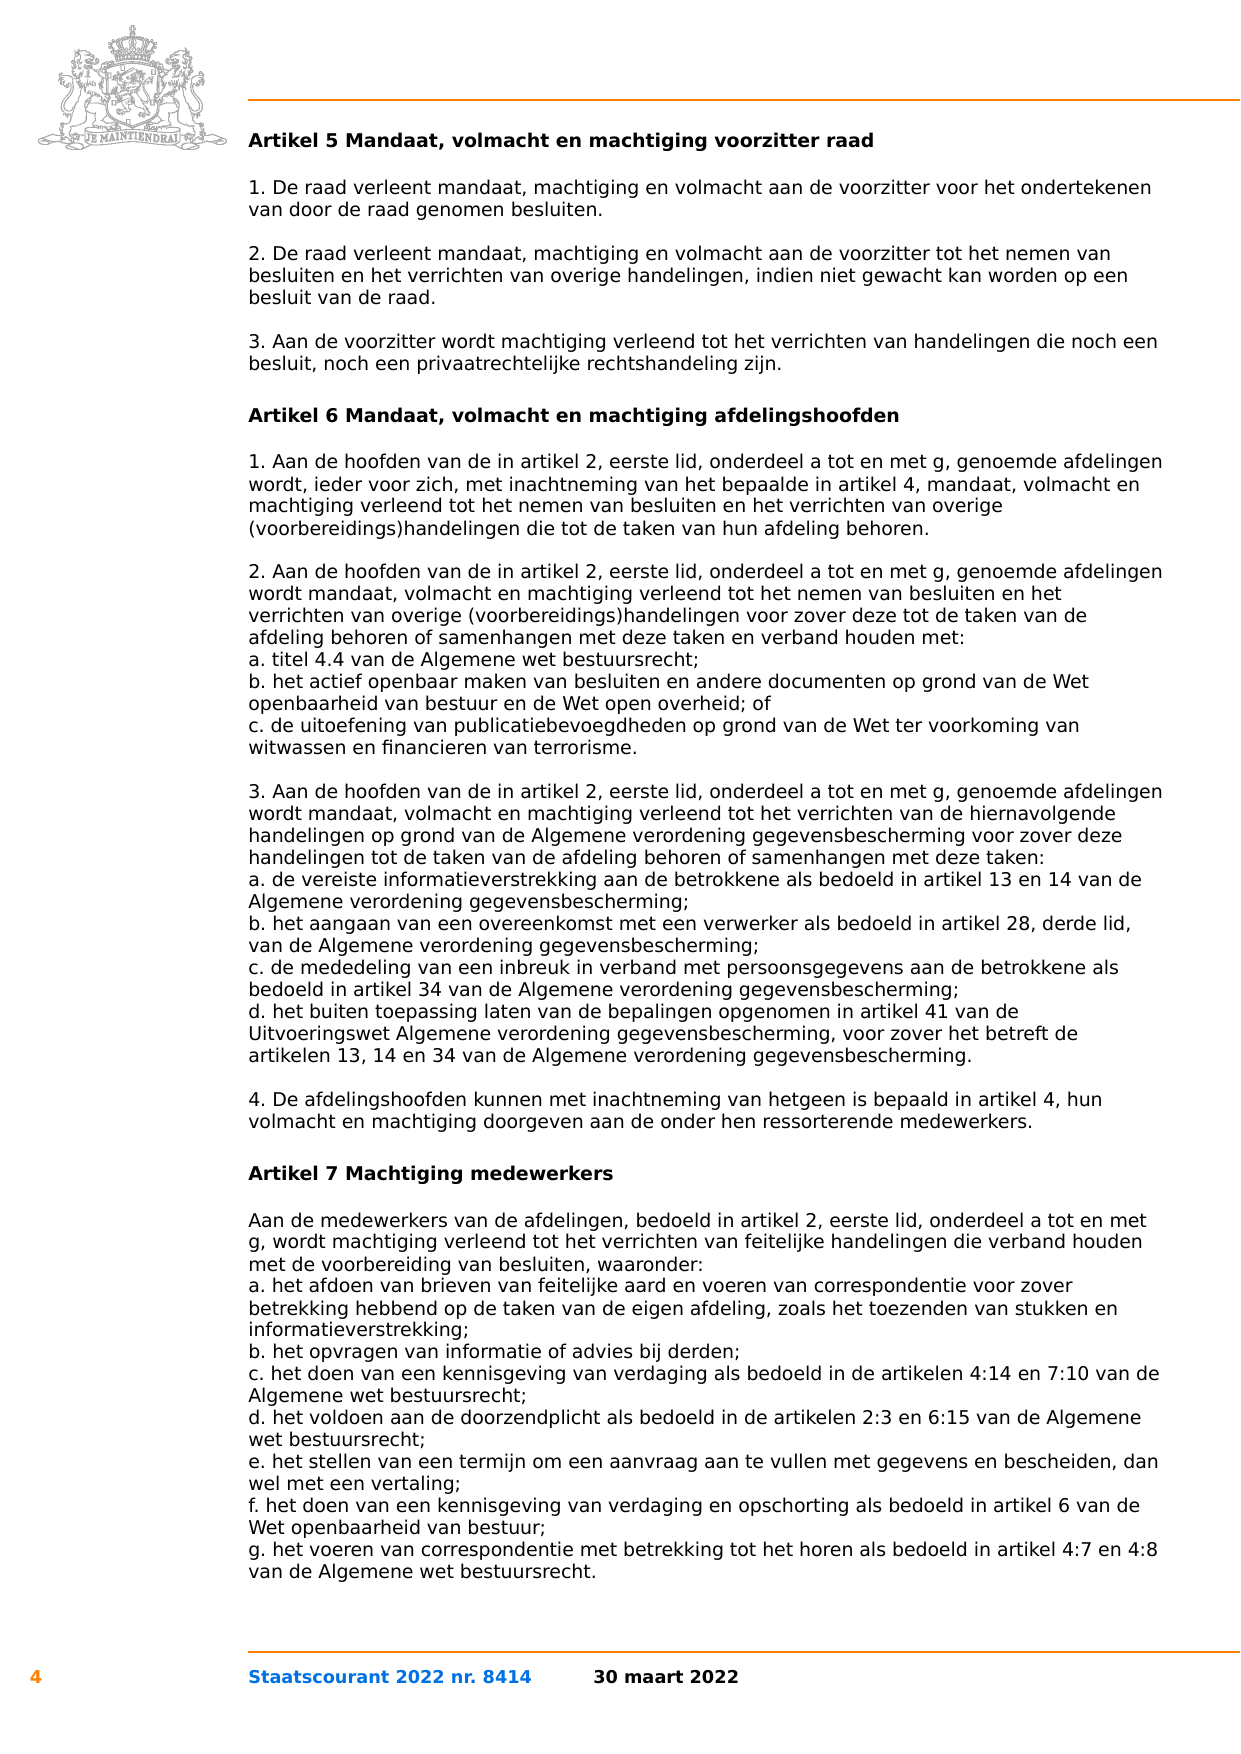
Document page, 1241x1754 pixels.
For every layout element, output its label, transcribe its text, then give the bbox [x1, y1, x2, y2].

text c. het doen van een kennisgeving van verdaging als bedoeld in de artikelen 4:14 en 7:10 van de Algemene wet bestuursrecht; [248, 1363, 1163, 1407]
text a. de vereiste informatieverstrekking aan de betrokkene als bedoeld in artikel 13 en 14 van de Algemene verordening gegevensbescherming; [248, 869, 1163, 913]
subtitle Artikel 5 Mandaat, volmacht en machtiging voorzitter raad [248, 130, 1163, 152]
text Aan de medewerkers van de afdelingen, bedoeld in artikel 2, eerste lid, onderdeel a tot en met g, wordt machtiging verleend tot het verrichten van feitelijke handelingen die verband houden met de voorbereiding van besluiten, waaronder: [248, 1209, 1163, 1275]
text 1. Aan de hoofden van de in artikel 2, eerste lid, onderdeel a tot en met g, genoemde afdelingen wordt, ieder voor zich, met inachtneming van het bepaalde in artikel 4, mandaat, volmacht en machtiging verleend tot het nemen van besluiten en het verrichten van overige (voorbereidings)handelingen die tot de taken van hun afdeling behoren. [248, 451, 1163, 539]
text d. het voldoen aan de doorzendplicht als bedoeld in de artikelen 2:3 en 6:15 van de Algemene wet bestuursrecht; [248, 1407, 1163, 1451]
text b. het actief openbaar maken van besluiten en andere documenten op grond van de Wet openbaarheid van bestuur en de Wet open overheid; of [248, 671, 1163, 715]
text b. het opvragen van informatie of advies bij derden; [248, 1341, 1163, 1363]
text c. de uitoefening van publicatiebevoegdheden op grond van de Wet ter voorkoming van witwassen en financieren van terrorisme. [248, 715, 1163, 759]
text 1. De raad verleent mandaat, machtiging en volmacht aan de voorzitter voor het ondertekenen van door de raad genomen besluiten. [248, 177, 1163, 221]
text 4. De afdelingshoofden kunnen met inachtneming van hetgeen is bepaald in artikel 4, hun volmacht en machtiging doorgeven aan de onder hen ressorterende medewerkers. [248, 1088, 1163, 1132]
picture [38, 25, 227, 150]
text g. het voeren van correspondentie met betrekking tot het horen als bedoeld in artikel 4:7 en 4:8 van de Algemene wet bestuursrecht. [248, 1539, 1163, 1583]
text 3. Aan de hoofden van de in artikel 2, eerste lid, onderdeel a tot en met g, genoemde afdelingen wordt mandaat, volmacht en machtiging verleend tot het verrichten van de hiernavolgende handelingen op grond van de Algemene verordening gegevensbescherming voor zover deze handelingen tot de taken van de afdeling behoren of samenhangen met deze taken: [248, 781, 1163, 869]
text 3. Aan de voorzitter wordt machtiging verleend tot het verrichten van handelingen die noch een besluit, noch een privaatrechtelijke rechtshandeling zijn. [248, 331, 1163, 374]
text e. het stellen van een termijn om een aanvraag aan te vullen met gegevens en bescheiden, dan wel met een vertaling; [248, 1451, 1163, 1495]
text b. het aangaan van een overeenkomst met een verwerker als bedoeld in artikel 28, derde lid, van de Algemene verordening gegevensbescherming; [248, 913, 1163, 957]
text a. het afdoen van brieven van feitelijke aard en voeren van correspondentie voor zover betrekking hebbend op de taken van de eigen afdeling, zoals het toezenden van stukken en informatieverstrekking; [248, 1275, 1163, 1341]
text 2. Aan de hoofden van de in artikel 2, eerste lid, onderdeel a tot en met g, genoemde afdelingen wordt mandaat, volmacht en machtiging verleend tot het nemen van besluiten en het verrichten van overige (voorbereidings)handelingen voor zover deze tot de taken van de afdeling behoren of samenhangen met deze taken en verband houden met: [248, 561, 1163, 649]
text 2. De raad verleent mandaat, machtiging en volmacht aan de voorzitter tot het nemen van besluiten en het verrichten van overige handelingen, indien niet gewacht kan worden op een besluit van de raad. [248, 243, 1163, 309]
subtitle Artikel 7 Machtiging medewerkers [248, 1162, 1163, 1184]
text c. de mededeling van een inbreuk in verband met persoonsgegevens aan de betrokkene als bedoeld in artikel 34 van de Algemene verordening gegevensbescherming; [248, 957, 1163, 1001]
text d. het buiten toepassing laten van de bepalingen opgenomen in artikel 41 van de Uitvoeringswet Algemene verordening gegevensbescherming, voor zover het betreft de artikelen 13, 14 en 34 van de Algemene verordening gegevensbescherming. [248, 1001, 1163, 1067]
text a. titel 4.4 van de Algemene wet bestuursrecht; [248, 649, 1163, 671]
subtitle Artikel 6 Mandaat, volmacht en machtiging afdelingshoofden [248, 404, 1163, 426]
text f. het doen van een kennisgeving van verdaging en opschorting als bedoeld in artikel 6 van de Wet openbaarheid van bestuur; [248, 1495, 1163, 1539]
